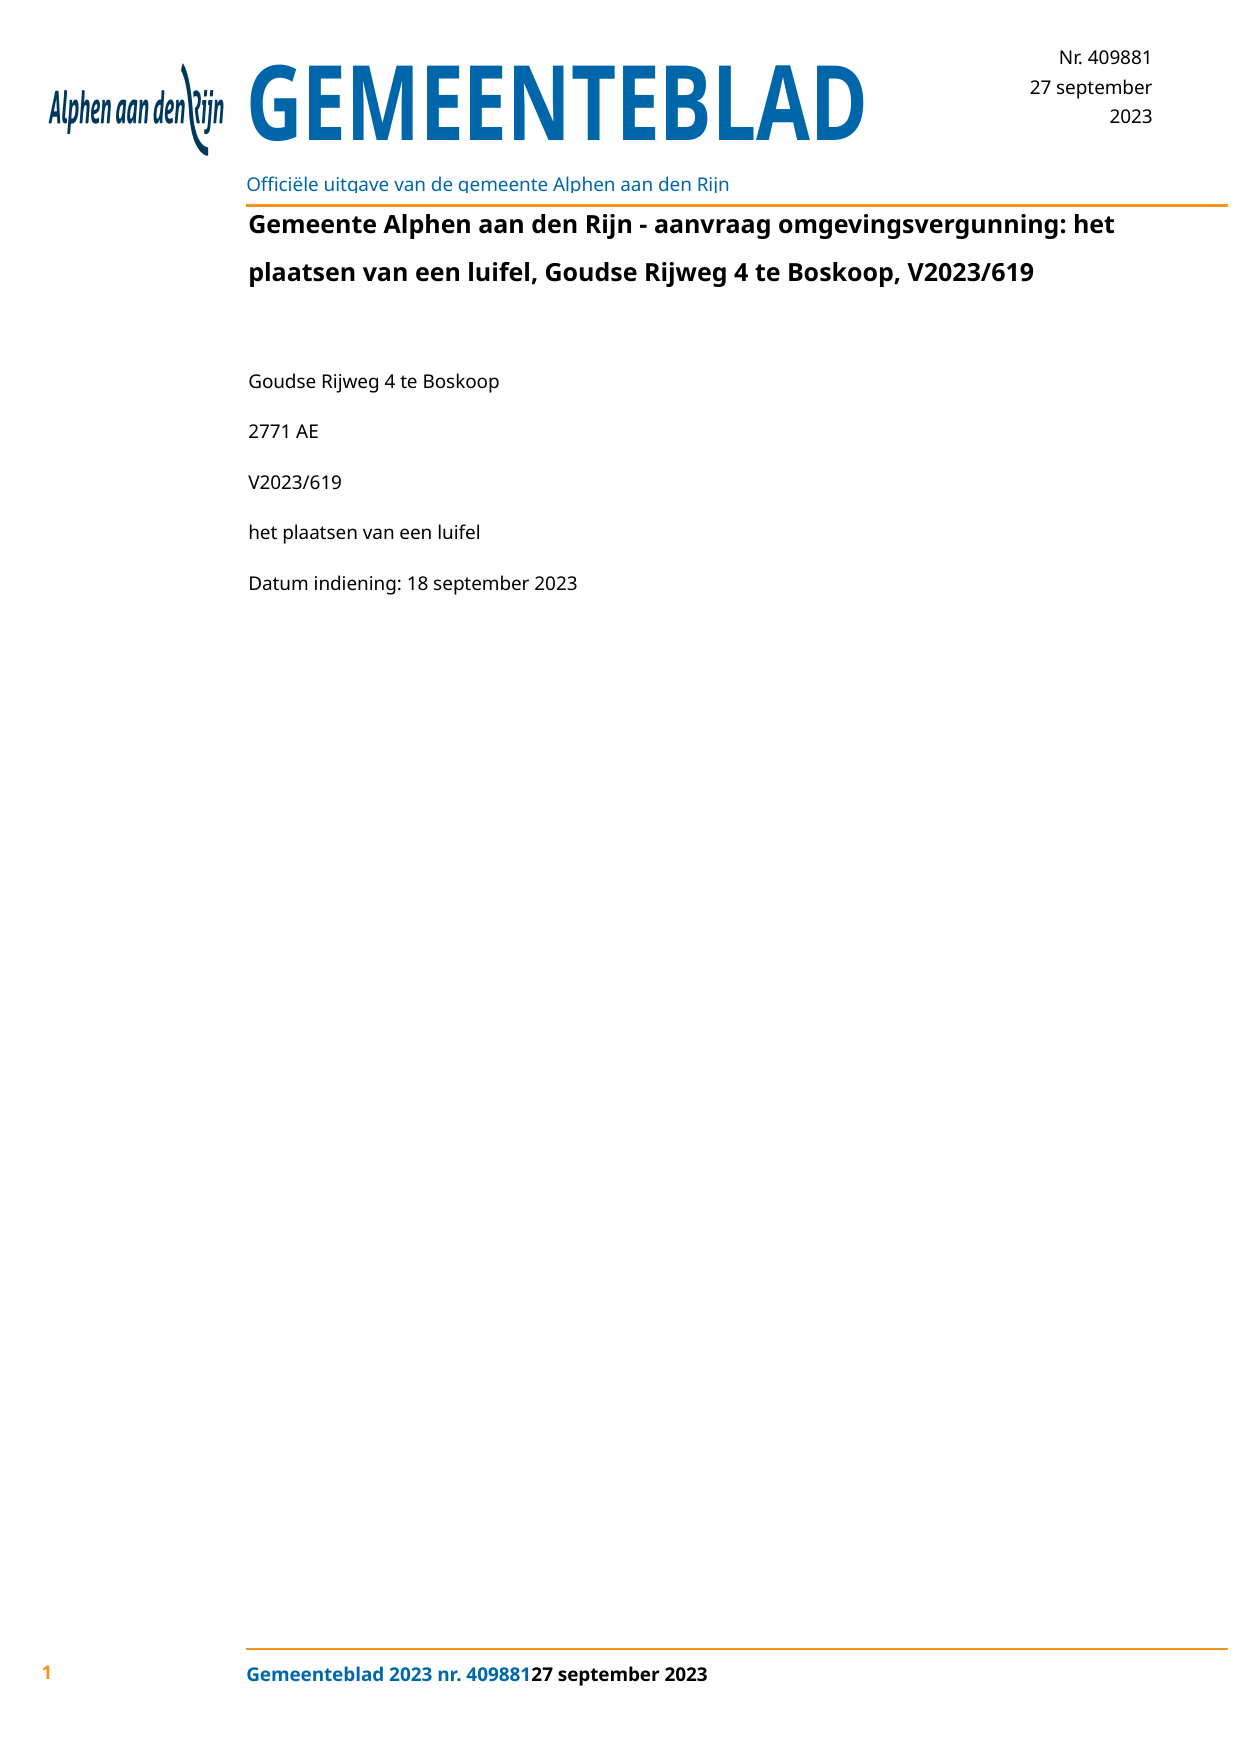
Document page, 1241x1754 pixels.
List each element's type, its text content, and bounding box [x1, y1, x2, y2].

text Goudse Rijweg 4 te Boskoop [248, 368, 1152, 394]
text het plaatsen van een luifel [248, 519, 1152, 545]
text 2771 AE [248, 419, 1152, 444]
text Datum indiening: 18 september 2023 [248, 570, 1152, 596]
picture [41, 47, 231, 172]
text V2023/619 [248, 469, 1152, 495]
text Gemeente Alphen aan den Rijn - aanvraag omgevingsvergunning: het plaatsen van een luifel, Goudse Rijweg 4 te Boskoop, V2023/619 [248, 207, 1152, 288]
